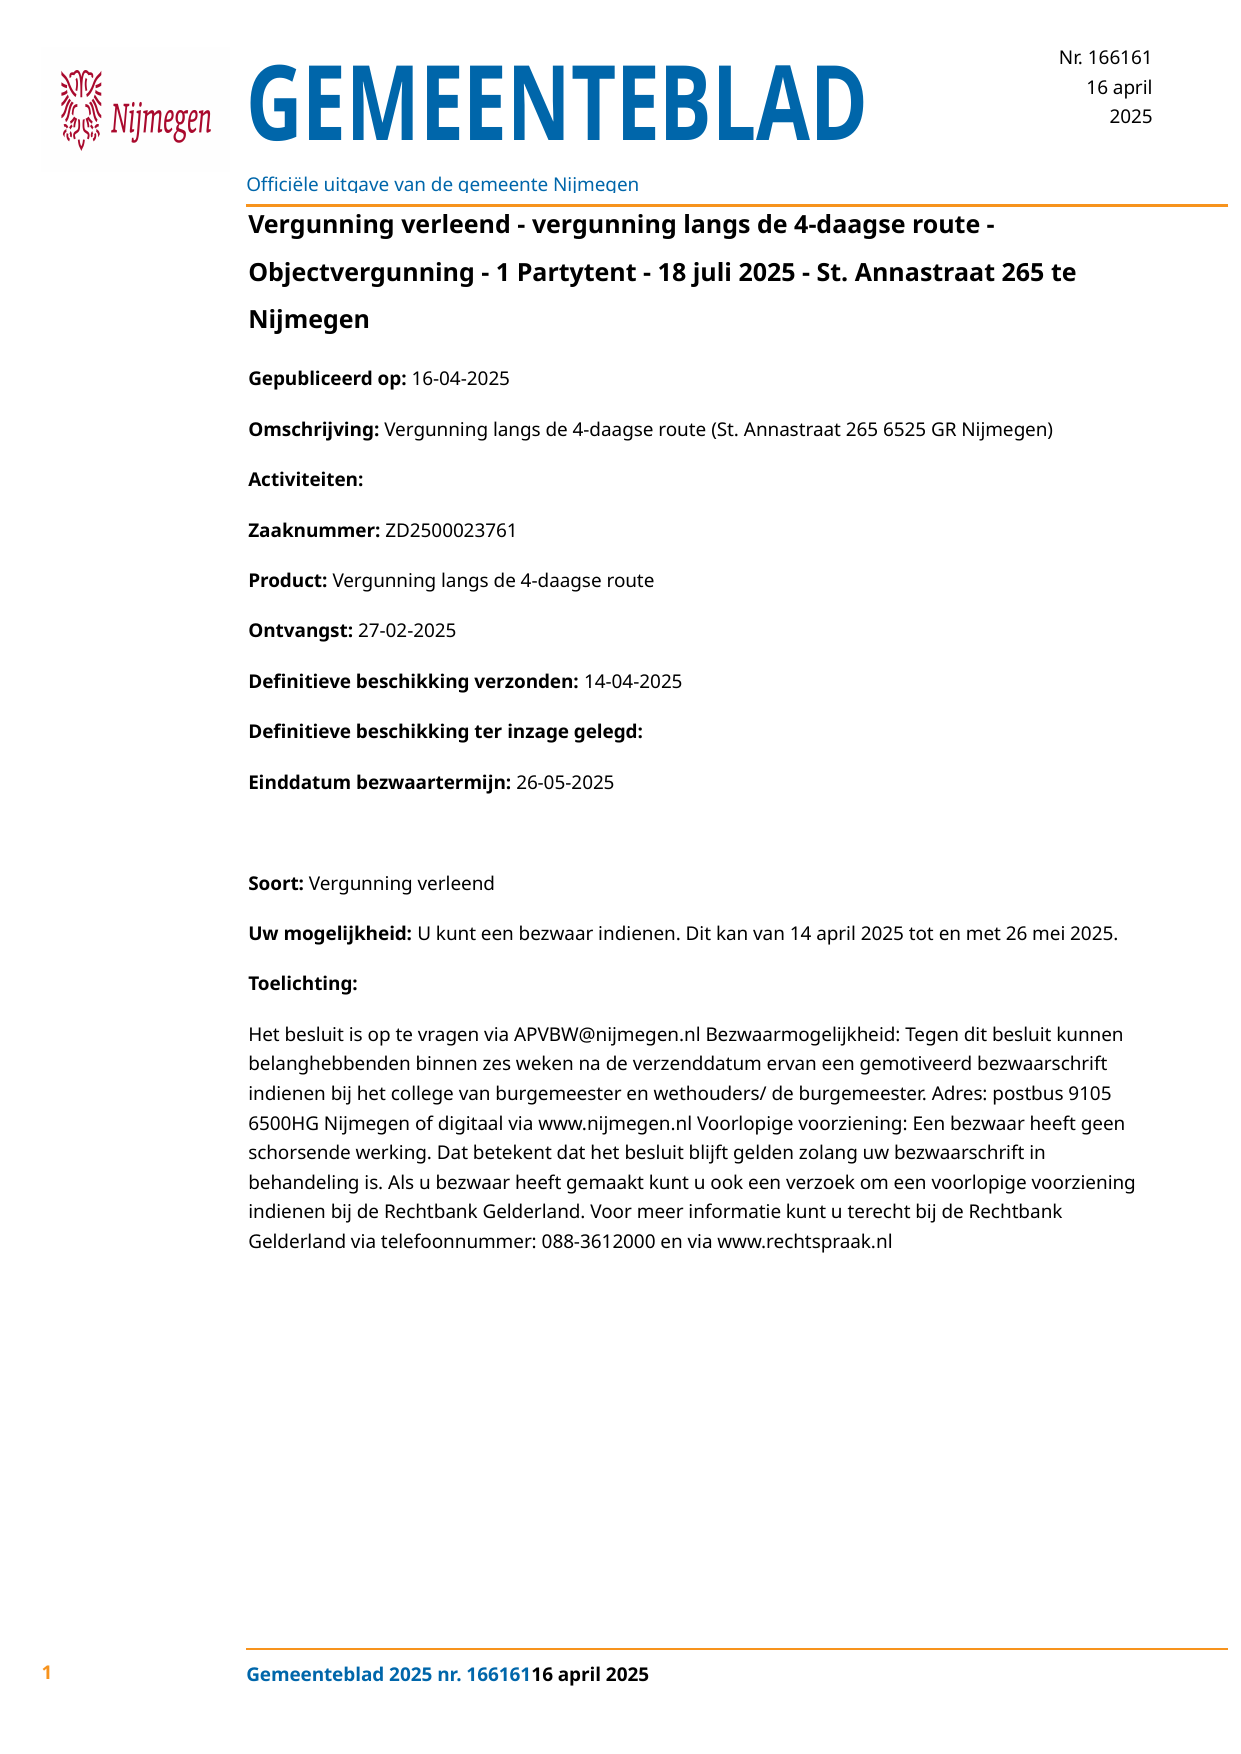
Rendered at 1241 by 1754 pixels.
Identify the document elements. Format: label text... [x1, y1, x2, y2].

picture [41, 47, 231, 172]
text Toelichting: [248, 971, 1152, 996]
text Soort: Vergunning verleend [248, 870, 1152, 895]
text Product: Vergunning langs de 4-daagse route [248, 567, 1152, 593]
text Einddatum bezwaartermijn: 26-05-2025 [248, 769, 1152, 794]
text Gepubliceerd op: 16-04-2025 [248, 366, 1152, 391]
text Definitieve beschikking verzonden: 14-04-2025 [248, 668, 1152, 694]
text Activiteiten: [248, 466, 1152, 492]
text Definitieve beschikking ter inzage gelegd: [248, 718, 1152, 744]
text Omschrijving: Vergunning langs de 4-daagse route (St. Annastraat 265 6525 GR Nijmegen) [248, 416, 1152, 442]
text Het besluit is op te vragen via APVBW@nijmegen.nl Bezwaarmogelijkheid: Tegen dit besluit kunnen belanghebbenden binnen zes weken na de verzenddatum ervan een gemotiveerd bezwaarschrift indienen bij het college van burgemeester en wethouders/ de burgemeester. Adres: postbus 9105 6500HG Nijmegen of digitaal via www.nijmegen.nl Voorlopige voorziening: Een bezwaar heeft geen schorsende werking. Dat betekent dat het besluit blijft gelden zolang uw bezwaarschrift in behandeling is. Als u bezwaar heeft gemaakt kunt u ook een verzoek om een voorlopige voorziening indienen bij de Rechtbank Gelderland. Voor meer informatie kunt u terecht bij de Rechtbank Gelderland via telefoonnummer: 088-3612000 en via www.rechtspraak.nl [248, 1021, 1152, 1254]
text Ontvangst: 27-02-2025 [248, 618, 1152, 643]
text Zaaknummer: ZD2500023761 [248, 517, 1152, 542]
text Vergunning verleend - vergunning langs de 4-daagse route - Objectvergunning - 1 Partytent - 18 juli 2025 - St. Annastraat 265 te Nijmegen [248, 207, 1152, 336]
text Uw mogelijkheid: U kunt een bezwaar indienen. Dit kan van 14 april 2025 tot en met 26 mei 2025. [248, 920, 1152, 946]
